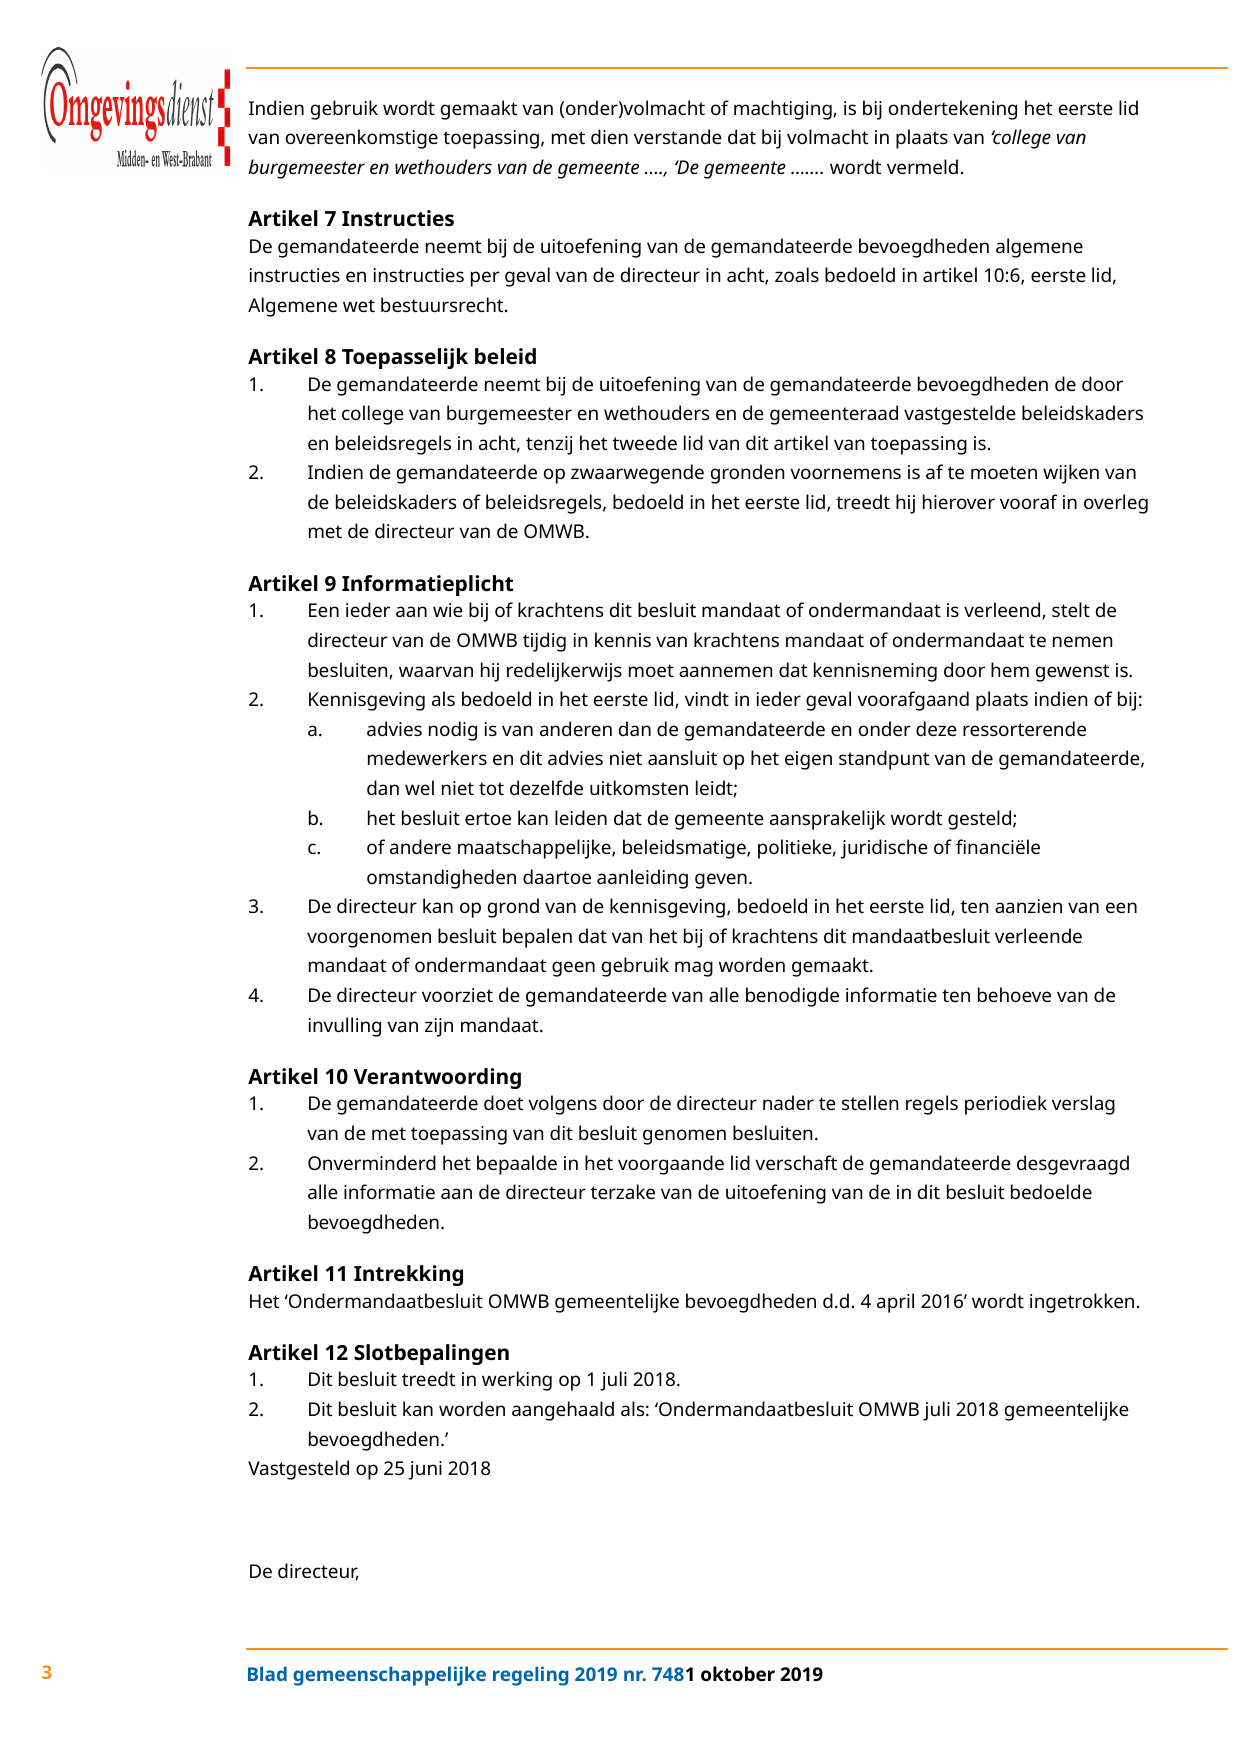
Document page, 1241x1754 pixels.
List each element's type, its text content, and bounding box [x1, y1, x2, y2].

text Artikel 11 Intrekking [248, 1259, 1152, 1288]
list De gemandateerde neemt bij de uitoefening van de gemandateerde bevoegdheden de door het college van burgemeester en wethouders en de gemeenteraad vastgestelde beleidskaders en beleidsregels in acht, tenzij het tweede lid van dit artikel van toepassing is. [248, 371, 1152, 456]
text Artikel 12 Slotbepalingen [248, 1338, 1152, 1367]
text Artikel 9 Informatieplicht [248, 569, 1152, 598]
list Dit besluit treedt in werking op 1 juli 2018. [248, 1367, 1152, 1392]
list Indien de gemandateerde op zwaarwegende gronden voornemens is af te moeten wijken van de beleidskaders of beleidsregels, bedoeld in het eerste lid, treedt hij hierover vooraf in overleg met de directeur van de OMWB. [248, 459, 1152, 544]
text Artikel 8 Toepasselijk beleid [248, 342, 1152, 371]
text Het ‘Ondermandaatbesluit OMWB gemeentelijke bevoegdheden d.d. 4 april 2016’ wordt ingetrokken. [248, 1288, 1152, 1313]
list De directeur kan op grond van de kennisgeving, bedoeld in het eerste lid, ten aanzien van een voorgenomen besluit bepalen dat van het bij of krachtens dit mandaatbesluit verleende mandaat of ondermandaat geen gebruik mag worden gemaakt. [248, 893, 1152, 978]
list Een ieder aan wie bij of krachtens dit besluit mandaat of ondermandaat is verleend, stelt de directeur van de OMWB tijdig in kennis van krachtens mandaat of ondermandaat te nemen besluiten, waarvan hij redelijkerwijs moet aannemen dat kennisneming door hem gewenst is. [248, 598, 1152, 682]
list Dit besluit kan worden aangehaald als: ‘Ondermandaatbesluit OMWB juli 2018 gemeentelijke bevoegdheden.’ [248, 1396, 1152, 1452]
text Artikel 10 Verantwoording [248, 1062, 1152, 1091]
text Artikel 7 Instructies [248, 204, 1152, 233]
list Onverminderd het bepaalde in het voorgaande lid verschaft de gemandateerde desgevraagd alle informatie aan de directeur terzake van de uitoefening van de in dit besluit bedoelde bevoegdheden. [248, 1150, 1152, 1235]
list Kennisgeving als bedoeld in het eerste lid, vindt in ieder geval voorafgaand plaats indien of bij: [248, 686, 1152, 712]
list De directeur voorziet de gemandateerde van alle benodigde informatie ten behoeve van de invulling van zijn mandaat. [248, 982, 1152, 1037]
list het besluit ertoe kan leiden dat de gemeente aansprakelijk wordt gesteld; [307, 805, 1152, 830]
text Vastgesteld op 25 juni 2018 [248, 1455, 1152, 1481]
picture [41, 47, 231, 172]
list De gemandateerde doet volgens door de directeur nader te stellen regels periodiek verslag van de met toepassing van dit besluit genomen besluiten. [248, 1091, 1152, 1146]
list of andere maatschappelijke, beleidsmatige, politieke, juridische of financiële omstandigheden daartoe aanleiding geven. [307, 834, 1152, 889]
text De directeur, [248, 1558, 1152, 1584]
text De gemandateerde neemt bij de uitoefening van de gemandateerde bevoegdheden algemene instructies en instructies per geval van de directeur in acht, zoals bedoeld in artikel 10:6, eerste lid, Algemene wet bestuursrecht. [248, 233, 1152, 318]
list advies nodig is van anderen dan de gemandateerde en onder deze ressorterende medewerkers en dit advies niet aansluit op het eigen standpunt van de gemandateerde, dan wel niet tot dezelfde uitkomsten leidt; [307, 716, 1152, 801]
text Indien gebruik wordt gemaakt van (onder)volmacht of machtiging, is bij ondertekening het eerste lid van overeenkomstige toepassing, met dien verstande dat bij volmacht in plaats van ‘college van burgemeester en wethouders van de gemeente …., ‘De gemeente ……. wordt vermeld. [248, 95, 1152, 180]
